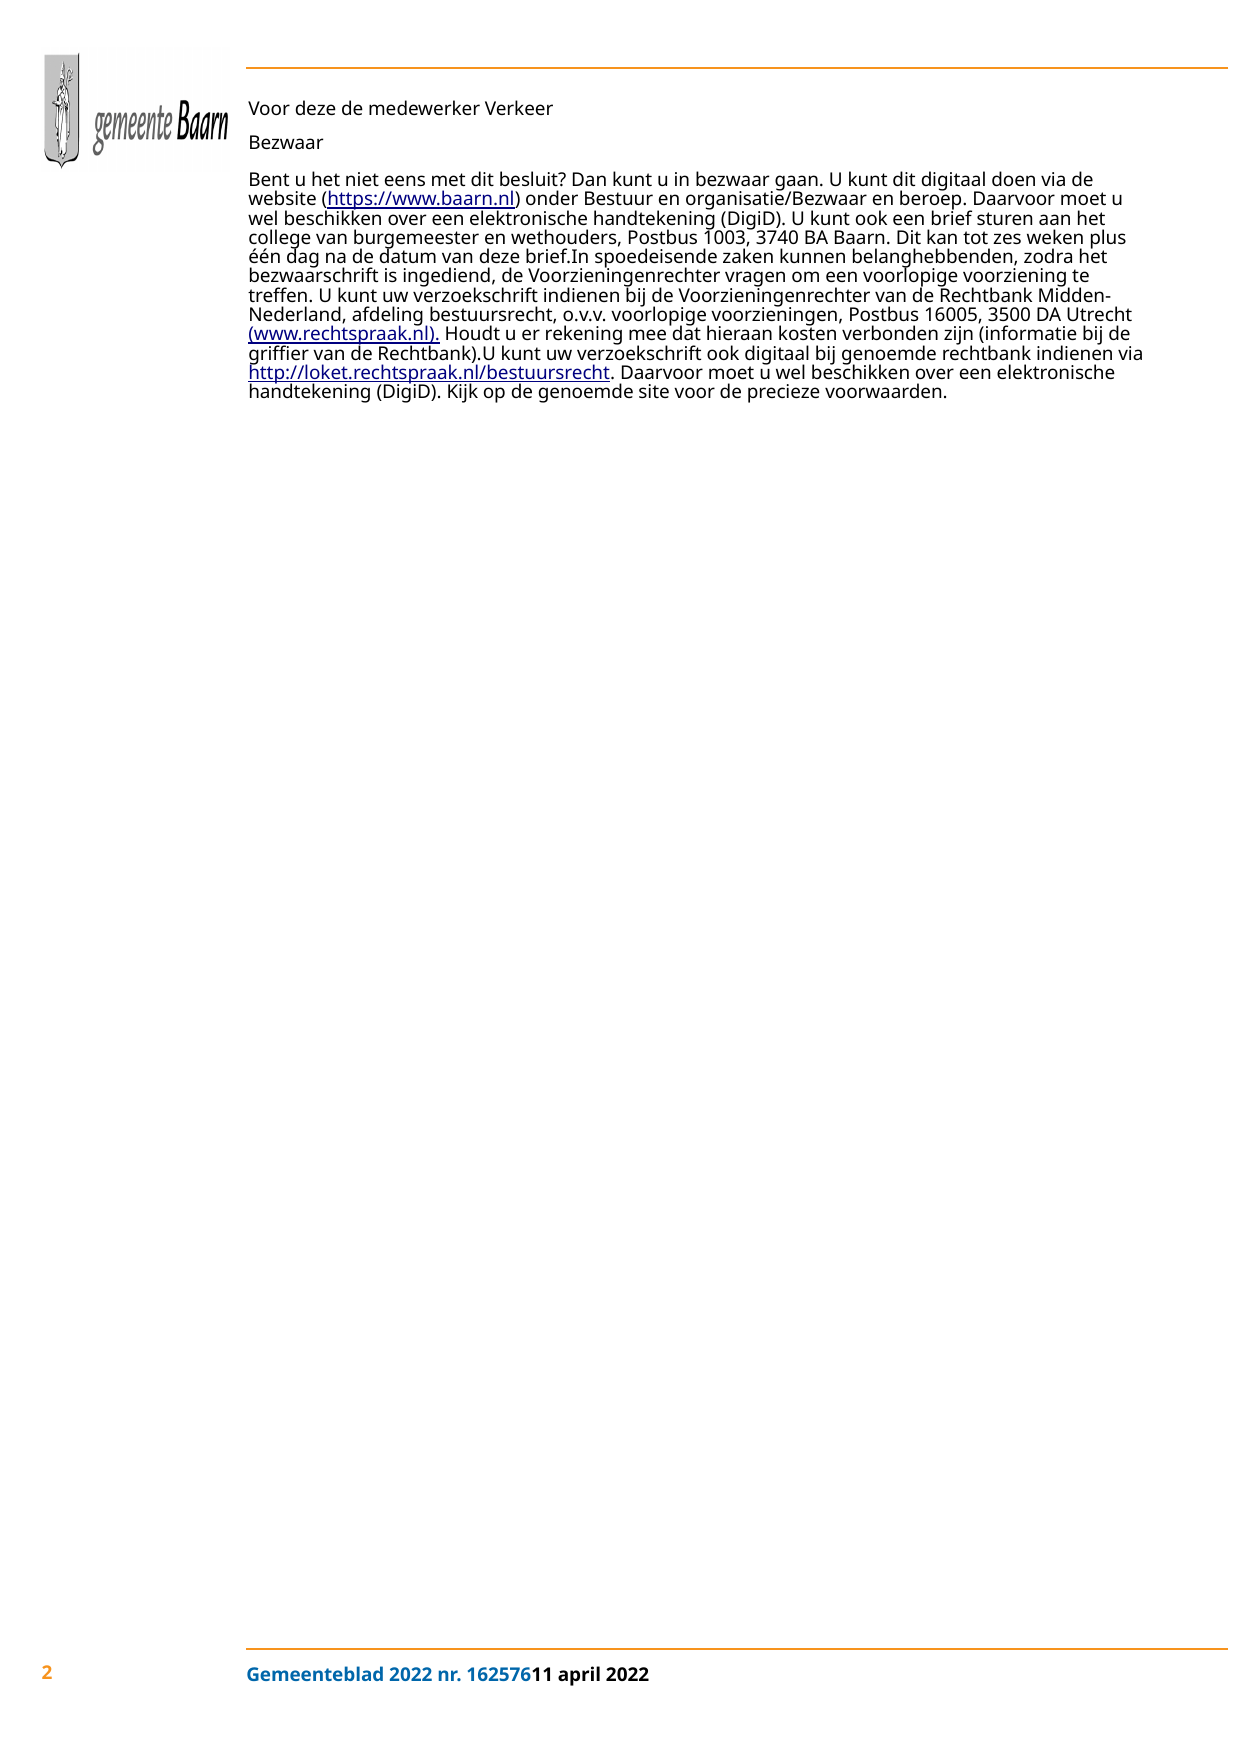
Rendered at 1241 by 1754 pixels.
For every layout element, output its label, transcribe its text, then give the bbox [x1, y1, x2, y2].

text Bent u het niet eens met dit besluit? Dan kunt u in bezwaar gaan. U kunt dit digitaal doen via de website (https://www.baarn.nl) onder Bestuur en organisatie/Bezwaar en beroep. Daarvoor moet u wel beschikken over een elektronische handtekening (DigiD). U kunt ook een brief sturen aan het college van burgemeester en wethouders, Postbus 1003, 3740 BA Baarn. Dit kan tot zes weken plus één dag na de datum van deze brief.In spoedeisende zaken kunnen belanghebbenden, zodra het bezwaarschrift is ingediend, de Voorzieningenrechter vragen om een voorlopige voorziening te treffen. U kunt uw verzoekschrift indienen bij de Voorzieningenrechter van de Rechtbank Midden-Nederland, afdeling bestuursrecht, o.v.v. voorlopige voorzieningen, Postbus 16005, 3500 DA Utrecht (www.rechtspraak.nl). Houdt u er rekening mee dat hieraan kosten verbonden zijn (informatie bij de griffier van de Rechtbank).U kunt uw verzoekschrift ook digitaal bij genoemde rechtbank indienen via http://loket.rechtspraak.nl/bestuursrecht. Daarvoor moet u wel beschikken over een elektronische handtekening (DigiD). Kijk op de genoemde site voor de precieze voorwaarden. [248, 171, 1152, 402]
text Bezwaar [248, 134, 1152, 153]
text Voor deze de medewerker Verkeer [248, 95, 1152, 121]
picture [41, 47, 231, 172]
